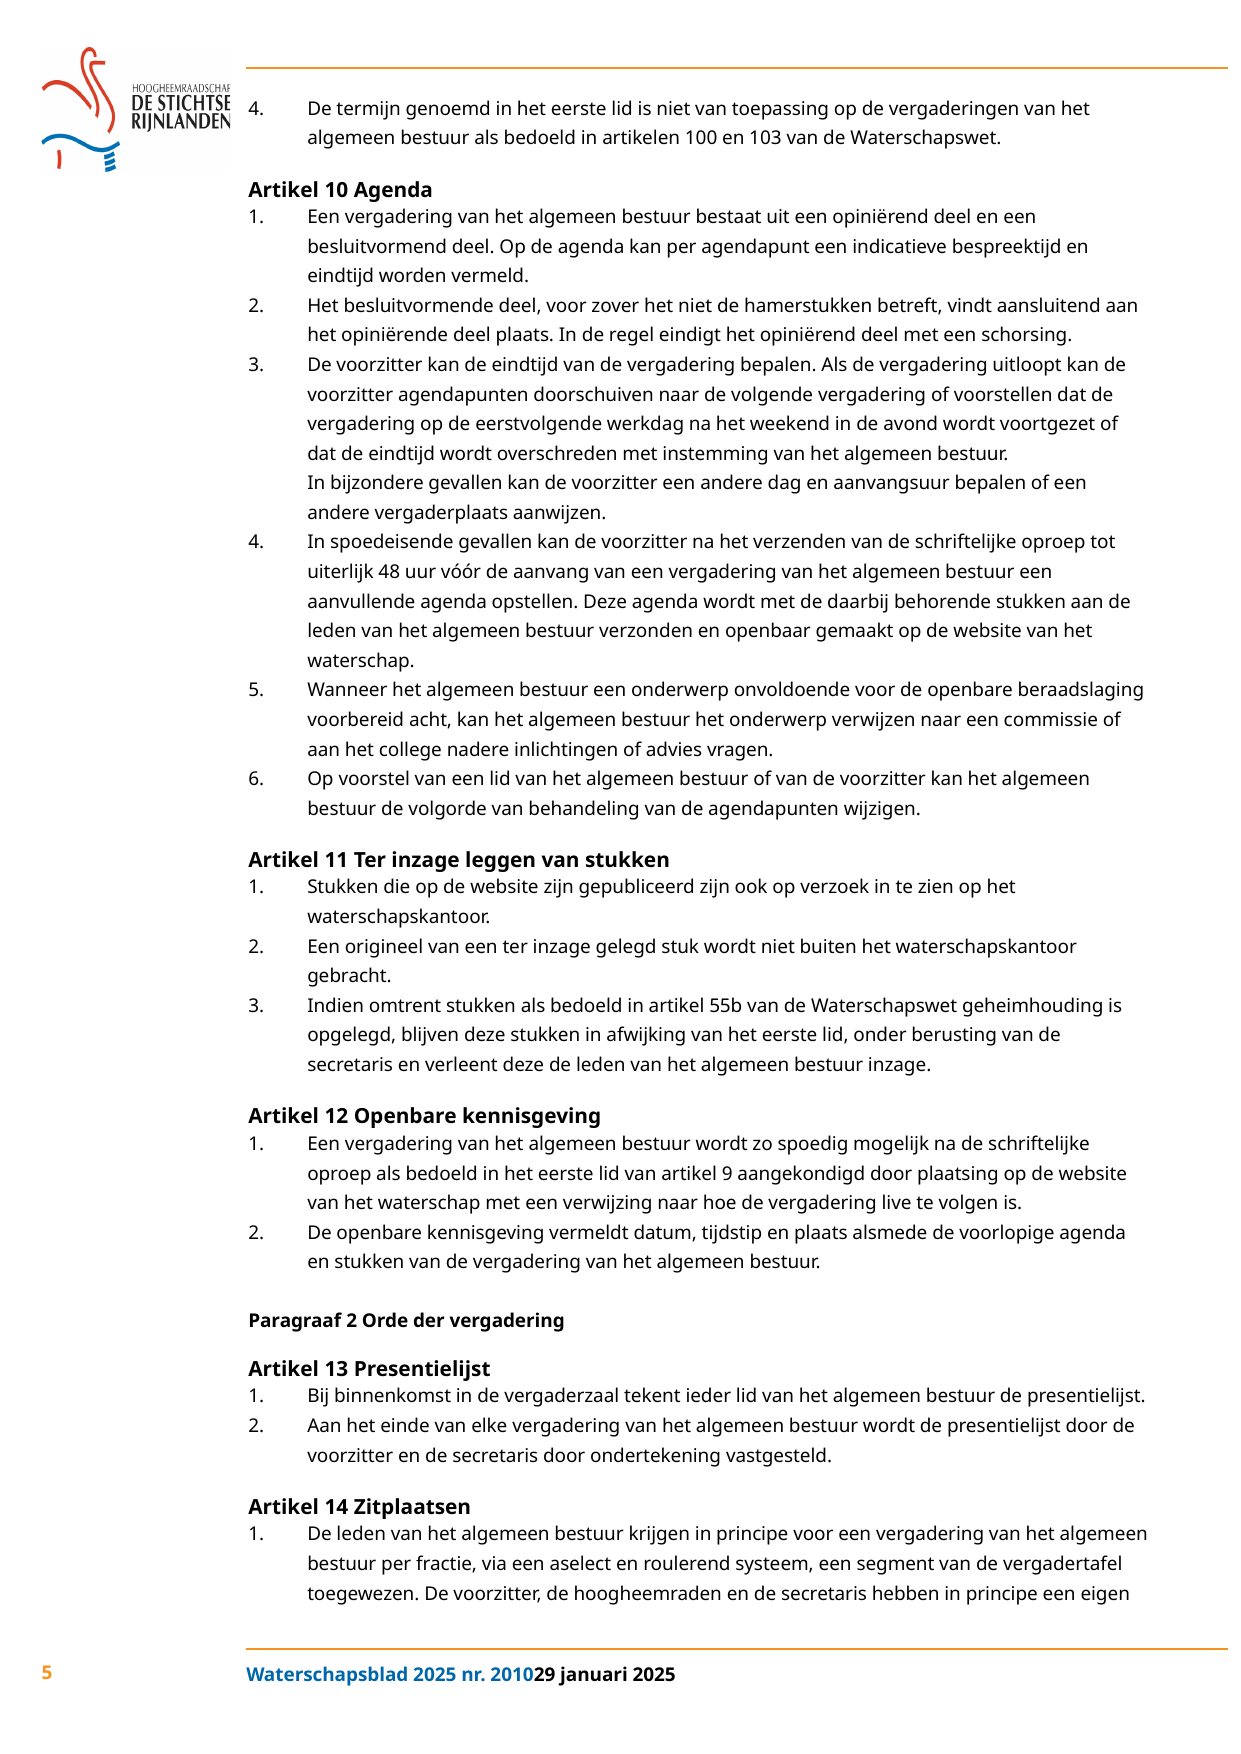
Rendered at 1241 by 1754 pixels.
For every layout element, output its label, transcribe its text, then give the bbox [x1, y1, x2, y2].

list Aan het einde van elke vergadering van het algemeen bestuur wordt de presentielijst door de voorzitter en de secretaris door ondertekening vastgesteld. [248, 1412, 1152, 1467]
text Artikel 14 Zitplaatsen [248, 1492, 1152, 1521]
list Een origineel van een ter inzage gelegd stuk wordt niet buiten het waterschapskantoor gebracht. [248, 933, 1152, 988]
list In bijzondere gevallen kan de voorzitter een andere dag en aanvangsuur bepalen of een andere vergaderplaats aanwijzen. [248, 469, 1152, 525]
list De openbare kennisgeving vermeldt datum, tijdstip en plaats alsmede de voorlopige agenda en stukken van de vergadering van het algemeen bestuur. [248, 1219, 1152, 1274]
list De leden van het algemeen bestuur krijgen in principe voor een vergadering van het algemeen bestuur per fractie, via een aselect en roulerend systeem, een segment van de vergadertafel toegewezen. De voorzitter, de hoogheemraden en de secretaris hebben in principe een eigen [248, 1521, 1152, 1606]
text Paragraaf 2 Orde der vergadering [248, 1308, 1152, 1333]
list Wanneer het algemeen bestuur een onderwerp onvoldoende voor de openbare beraadslaging voorbereid acht, kan het algemeen bestuur het onderwerp verwijzen naar een commissie of aan het college nadere inlichtingen of advies vragen. [248, 677, 1152, 761]
list In spoedeisende gevallen kan de voorzitter na het verzenden van de schriftelijke oproep tot uiterlijk 48 uur vóór de aanvang van een vergadering van het algemeen bestuur een aanvullende agenda opstellen. Deze agenda wordt met de daarbij behorende stukken aan de leden van het algemeen bestuur verzonden en openbaar gemaakt op de website van het waterschap. [248, 529, 1152, 673]
picture [41, 47, 231, 172]
text Artikel 13 Presentielijst [248, 1354, 1152, 1383]
list Bij binnenkomst in de vergaderzaal tekent ieder lid van het algemeen bestuur de presentielijst. [248, 1383, 1152, 1408]
list Een vergadering van het algemeen bestuur wordt zo spoedig mogelijk na de schriftelijke oproep als bedoeld in het eerste lid van artikel 9 aangekondigd door plaatsing op de website van het waterschap met een verwijzing naar hoe de vergadering live te volgen is. [248, 1130, 1152, 1215]
list De voorzitter kan de eindtijd van de vergadering bepalen. Als de vergadering uitloopt kan de voorzitter agendapunten doorschuiven naar de volgende vergadering of voorstellen dat de vergadering op de eerstvolgende werkdag na het weekend in de avond wordt voortgezet of dat de eindtijd wordt overschreden met instemming van het algemeen bestuur. [248, 351, 1152, 466]
list Stukken die op de website zijn gepubliceerd zijn ook op verzoek in te zien op het waterschapskantoor. [248, 874, 1152, 929]
text Artikel 12 Openbare kennisgeving [248, 1102, 1152, 1130]
text Artikel 11 Ter inzage leggen van stukken [248, 845, 1152, 874]
text Artikel 10 Agenda [248, 175, 1152, 203]
list De termijn genoemd in het eerste lid is niet van toepassing op de vergaderingen van het algemeen bestuur als bedoeld in artikelen 100 en 103 van de Waterschapswet. [248, 95, 1152, 150]
list Het besluitvormende deel, voor zover het niet de hamerstukken betreft, vindt aansluitend aan het opiniërende deel plaats. In de regel eindigt het opiniërend deel met een schorsing. [248, 292, 1152, 347]
list Indien omtrent stukken als bedoeld in artikel 55b van de Waterschapswet geheimhouding is opgelegd, blijven deze stukken in afwijking van het eerste lid, onder berusting van de secretaris en verleent deze de leden van het algemeen bestuur inzage. [248, 992, 1152, 1077]
list Op voorstel van een lid van het algemeen bestuur of van de voorzitter kan het algemeen bestuur de volgorde van behandeling van de agendapunten wijzigen. [248, 765, 1152, 821]
list Een vergadering van het algemeen bestuur bestaat uit een opiniërend deel en een besluitvormend deel. Op de agenda kan per agendapunt een indicatieve bespreektijd en eindtijd worden vermeld. [248, 203, 1152, 288]
